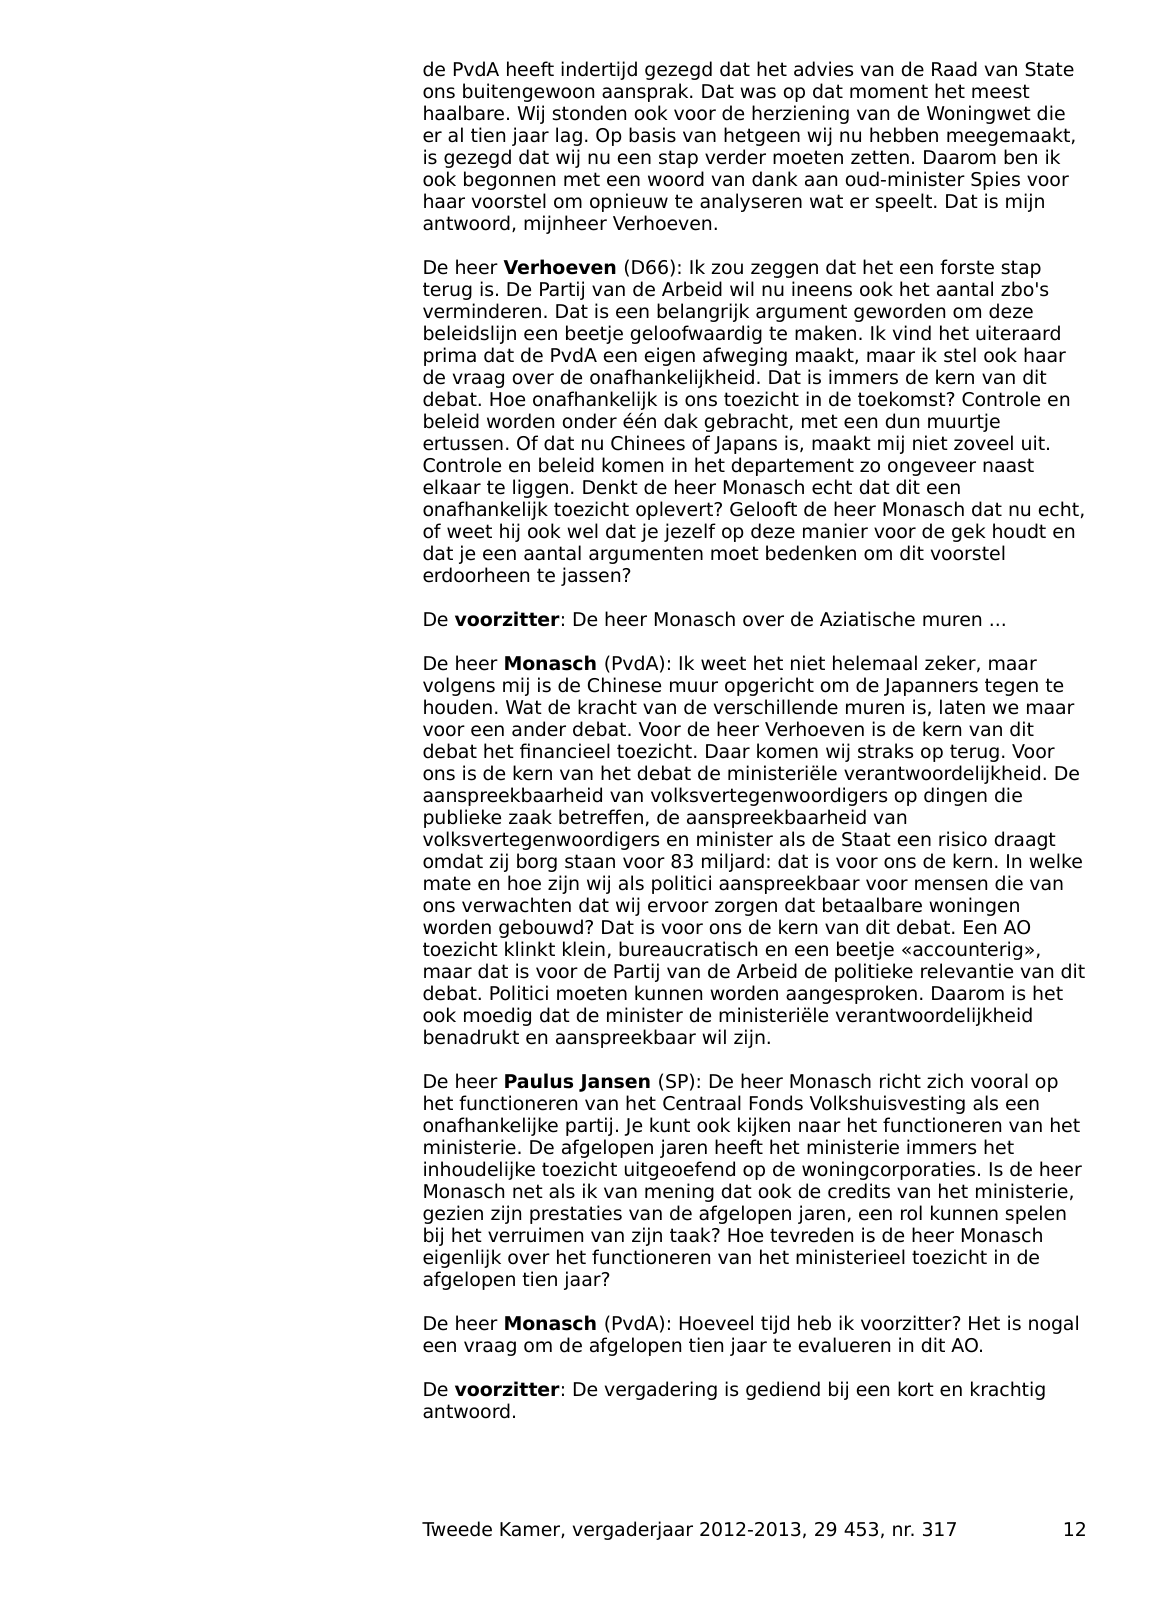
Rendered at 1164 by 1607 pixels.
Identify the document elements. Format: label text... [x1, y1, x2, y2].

text De voorzitter: De heer Monasch over de Aziatische muren ... [422, 609, 1087, 631]
text De heer Monasch (PvdA): Ik weet het niet helemaal zeker, maar volgens mij is de Chinese muur opgericht om de Japanners tegen te houden. Wat de kracht van de verschillende muren is, laten we maar voor een ander debat. Voor de heer Verhoeven is de kern van dit debat het financieel toezicht. Daar komen wij straks op terug. Voor ons is de kern van het debat de ministeriële verantwoordelijkheid. De aanspreekbaarheid van volksvertegenwoordigers op dingen die publieke zaak betreffen, de aanspreekbaarheid van volksvertegenwoordigers en minister als de Staat een risico draagt omdat zij borg staan voor 83 miljard: dat is voor ons de kern. In welke mate en hoe zijn wij als politici aanspreekbaar voor mensen die van ons verwachten dat wij ervoor zorgen dat betaalbare woningen worden gebouwd? Dat is voor ons de kern van dit debat. Een AO toezicht klinkt klein, bureaucratisch en een beetje «accounterig», maar dat is voor de Partij van de Arbeid de politieke relevantie van dit debat. Politici moeten kunnen worden aangesproken. Daarom is het ook moedig dat de minister de ministeriële verantwoordelijkheid benadrukt en aanspreekbaar wil zijn. [422, 653, 1087, 1049]
text De voorzitter: De vergadering is gediend bij een kort en krachtig antwoord. [422, 1379, 1087, 1423]
text De heer Paulus Jansen (SP): De heer Monasch richt zich vooral op het functioneren van het Centraal Fonds Volkshuisvesting als een onafhankelijke partij. Je kunt ook kijken naar het functioneren van het ministerie. De afgelopen jaren heeft het ministerie immers het inhoudelijke toezicht uitgeoefend op de woningcorporaties. Is de heer Monasch net als ik van mening dat ook de credits van het ministerie, gezien zijn prestaties van de afgelopen jaren, een rol kunnen spelen bij het verruimen van zijn taak? Hoe tevreden is de heer Monasch eigenlijk over het functioneren van het ministerieel toezicht in de afgelopen tien jaar? [422, 1071, 1087, 1291]
text de PvdA heeft indertijd gezegd dat het advies van de Raad van State ons buitengewoon aansprak. Dat was op dat moment het meest haalbare. Wij stonden ook voor de herziening van de Woningwet die er al tien jaar lag. Op basis van hetgeen wij nu hebben meegemaakt, is gezegd dat wij nu een stap verder moeten zetten. Daarom ben ik ook begonnen met een woord van dank aan oud-minister Spies voor haar voorstel om opnieuw te analyseren wat er speelt. Dat is mijn antwoord, mijnheer Verhoeven. [422, 59, 1087, 235]
text De heer Verhoeven (D66): Ik zou zeggen dat het een forste stap terug is. De Partij van de Arbeid wil nu ineens ook het aantal zbo's verminderen. Dat is een belangrijk argument geworden om deze beleidslijn een beetje geloofwaardig te maken. Ik vind het uiteraard prima dat de PvdA een eigen afweging maakt, maar ik stel ook haar de vraag over de onafhankelijkheid. Dat is immers de kern van dit debat. Hoe onafhankelijk is ons toezicht in de toekomst? Controle en beleid worden onder één dak gebracht, met een dun muurtje ertussen. Of dat nu Chinees of Japans is, maakt mij niet zoveel uit. Controle en beleid komen in het departement zo ongeveer naast elkaar te liggen. Denkt de heer Monasch echt dat dit een onafhankelijk toezicht oplevert? Gelooft de heer Monasch dat nu echt, of weet hij ook wel dat je jezelf op deze manier voor de gek houdt en dat je een aantal argumenten moet bedenken om dit voorstel erdoorheen te jassen? [422, 257, 1087, 587]
text De heer Monasch (PvdA): Hoeveel tijd heb ik voorzitter? Het is nogal een vraag om de afgelopen tien jaar te evalueren in dit AO. [422, 1313, 1087, 1357]
